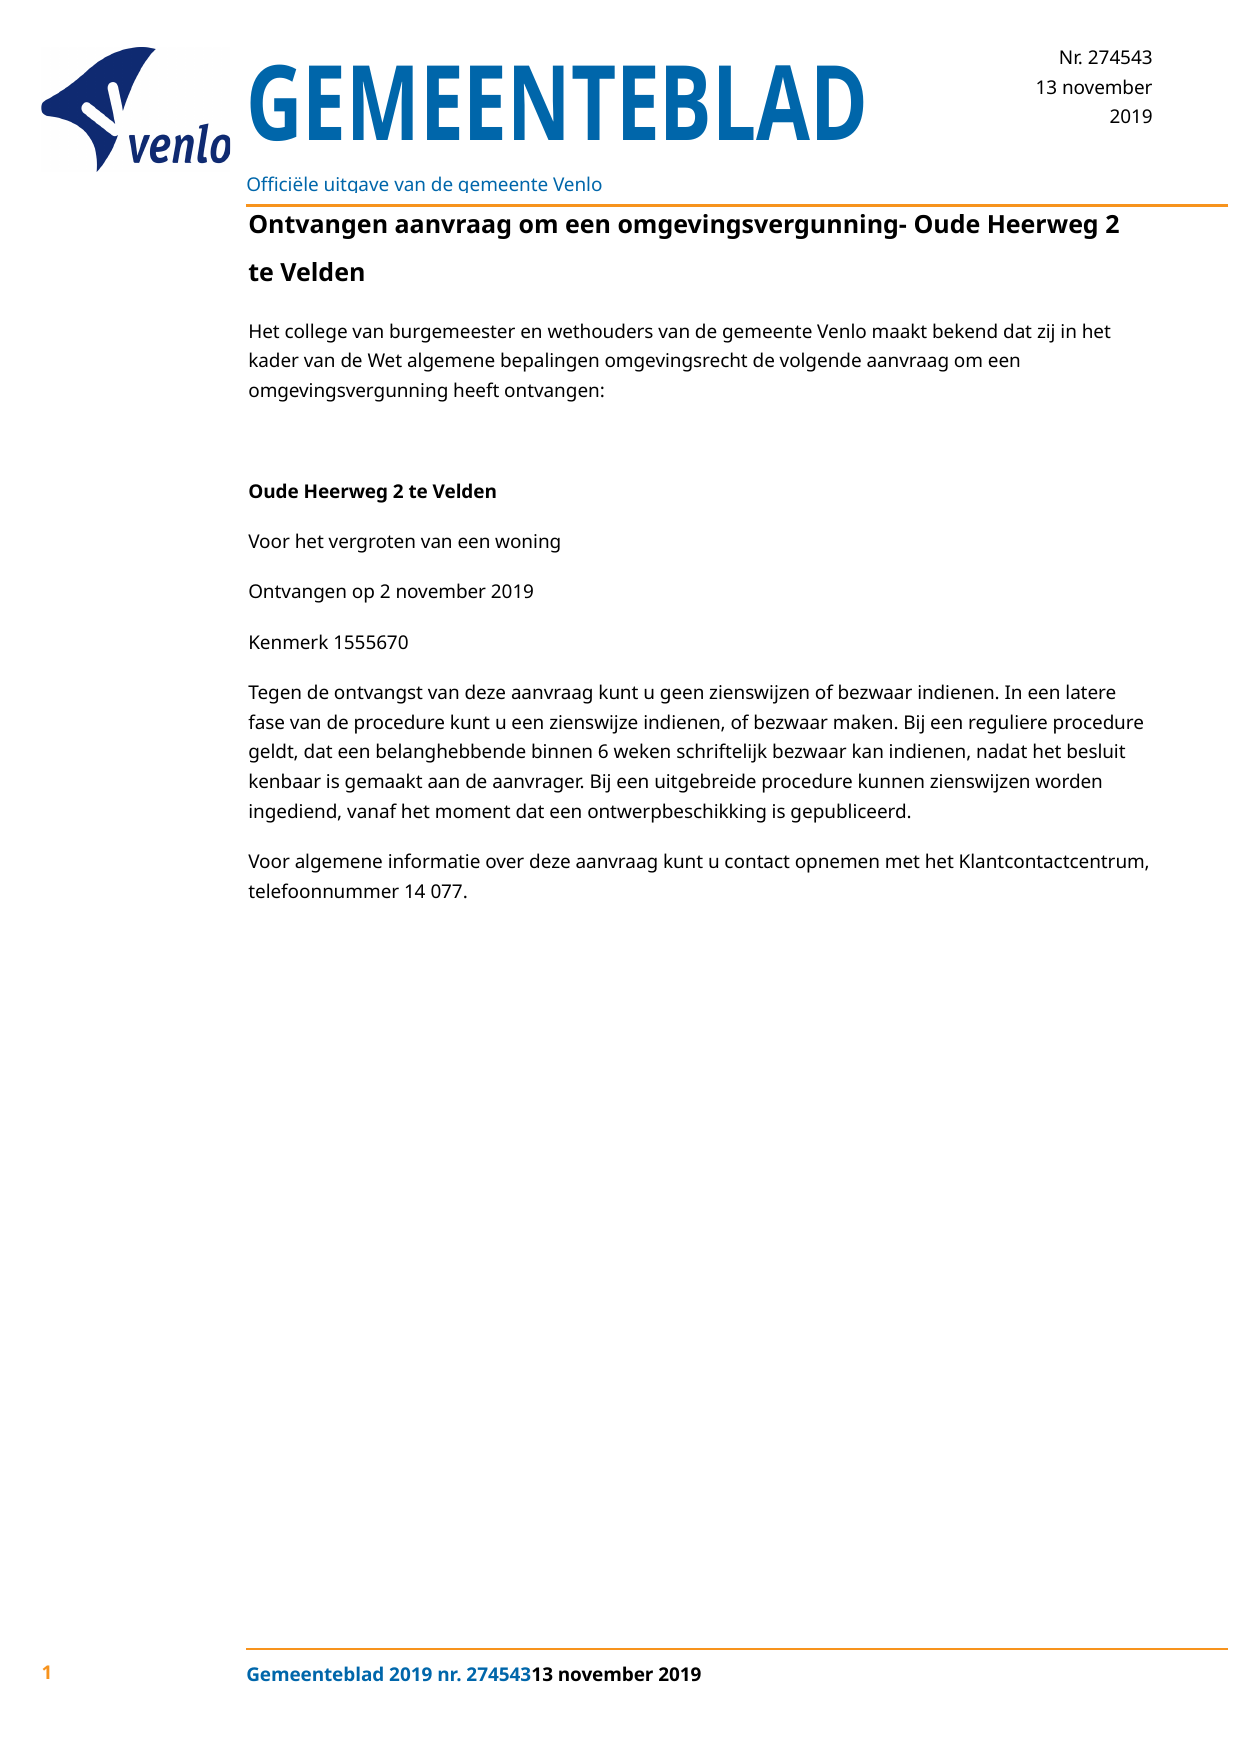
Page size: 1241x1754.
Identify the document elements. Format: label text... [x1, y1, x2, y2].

text Oude Heerweg 2 te Velden [248, 478, 1152, 504]
text Ontvangen aanvraag om een omgevingsvergunning- Oude Heerweg 2 te Velden [248, 207, 1152, 288]
text Tegen de ontvangst van deze aanvraag kunt u geen zienswijzen of bezwaar indienen. In een latere fase van de procedure kunt u een zienswijze indienen, of bezwaar maken. Bij een reguliere procedure geldt, dat een belanghebbende binnen 6 weken schriftelijk bezwaar kan indienen, nadat het besluit kenbaar is gemaakt aan de aanvrager. Bij een uitgebreide procedure kunnen zienswijzen worden ingediend, vanaf het moment dat een ontwerpbeschikking is gepubliceerd. [248, 679, 1152, 824]
text Ontvangen op 2 november 2019 [248, 579, 1152, 604]
text Kenmerk 1555670 [248, 629, 1152, 655]
text Voor algemene informatie over deze aanvraag kunt u contact opnemen met het Klantcontactcentrum, telefoonnummer 14 077. [248, 848, 1152, 904]
picture [41, 47, 231, 172]
text Voor het vergroten van een woning [248, 528, 1152, 554]
text Het college van burgemeester en wethouders van de gemeente Venlo maakt bekend dat zij in het kader van de Wet algemene bepalingen omgevingsrecht de volgende aanvraag om een omgevingsvergunning heeft ontvangen: [248, 318, 1152, 403]
